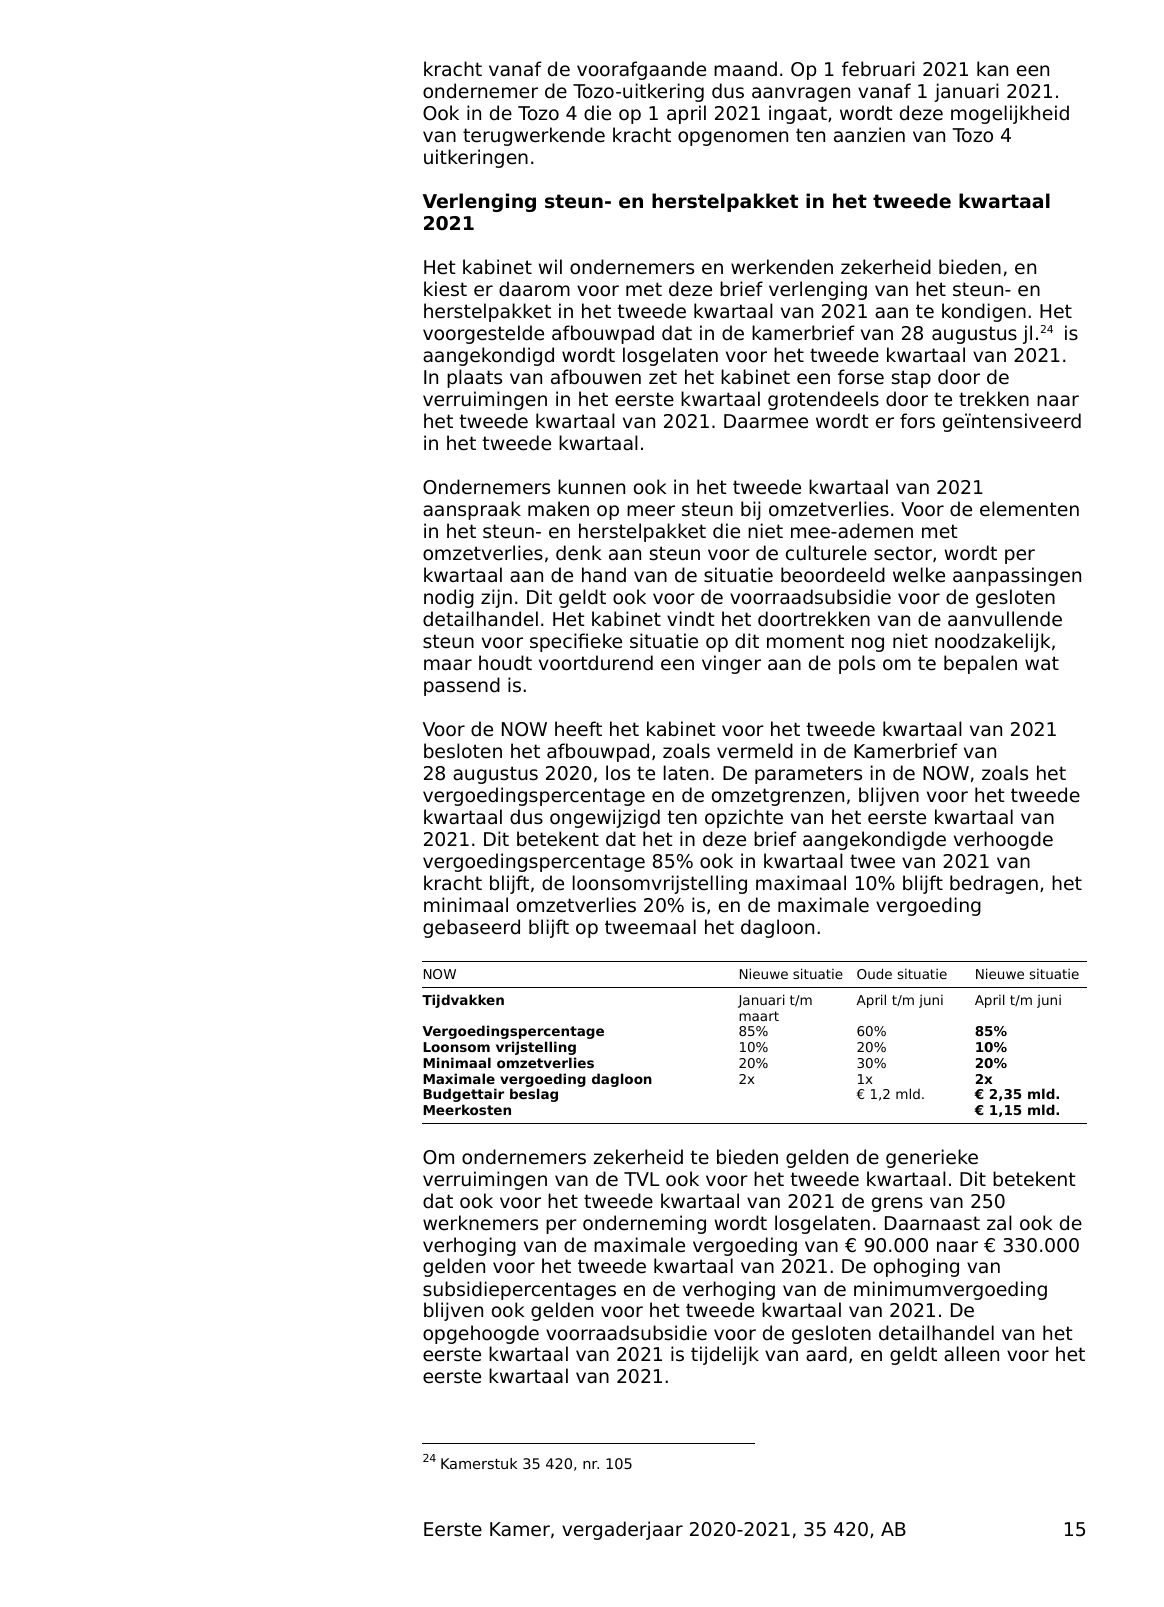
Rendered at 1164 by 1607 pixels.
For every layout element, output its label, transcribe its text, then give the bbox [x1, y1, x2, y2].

table_cell 20% [850, 1040, 968, 1056]
table_cell 60% [850, 1024, 968, 1040]
table_cell € 2,35 mld. [969, 1087, 1087, 1103]
table_cell 20% [969, 1056, 1087, 1071]
table_cell Meerkosten [422, 1103, 732, 1123]
table_cell [732, 1087, 850, 1103]
text Voor de NOW heeft het kabinet voor het tweede kwartaal van 2021 besloten het afbouwpad, zoals vermeld in de Kamerbrief van 28 augustus 2020, los te laten. De parameters in de NOW, zoals het vergoedingspercentage en de omzetgrenzen, blijven voor het tweede kwartaal dus ongewijzigd ten opzichte van het eerste kwartaal van 2021. Dit betekent dat het in deze brief aangekondigde verhoogde vergoedingspercentage 85% ook in kwartaal twee van 2021 van kracht blijft, de loonsomvrijstelling maximaal 10% blijft bedragen, het minimaal omzetverlies 20% is, en de maximale vergoeding gebaseerd blijft op tweemaal het dagloon. [422, 719, 1087, 939]
table_header Nieuwe situatie [732, 962, 850, 987]
table_cell 30% [850, 1056, 968, 1071]
table_cell € 1,15 mld. [969, 1103, 1087, 1123]
text Het kabinet wil ondernemers en werkenden zekerheid bieden, en kiest er daarom voor met deze brief verlenging van het steun- en herstelpakket in het tweede kwartaal van 2021 aan te kondigen. Het voorgestelde afbouwpad dat in de kamerbrief van 28 augustus jl. is aangekondigd wordt losgelaten voor het tweede kwartaal van 2021. In plaats van afbouwen zet het kabinet een forse stap door de verruimingen in het eerste kwartaal grotendeels door te trekken naar het tweede kwartaal van 2021. Daarmee wordt er fors geïntensiveerd in het tweede kwartaal. [422, 257, 1087, 455]
table_cell Tijdvakken [422, 988, 732, 1024]
text kracht vanaf de voorafgaande maand. Op 1 februari 2021 kan een ondernemer de Tozo-uitkering dus aanvragen vanaf 1 januari 2021. Ook in de Tozo 4 die op 1 april 2021 ingaat, wordt deze mogelijkheid van terugwerkende kracht opgenomen ten aanzien van Tozo 4 uitkeringen. [422, 59, 1087, 169]
table_cell 10% [732, 1040, 850, 1056]
table_cell Maximale vergoeding dagloon [422, 1071, 732, 1087]
subtitle Verlenging steun- en herstelpakket in het tweede kwartaal 2021 [422, 191, 1087, 235]
text Om ondernemers zekerheid te bieden gelden de generieke verruimingen van de TVL ook voor het tweede kwartaal. Dit betekent dat ook voor het tweede kwartaal van 2021 de grens van 250 werknemers per onderneming wordt losgelaten. Daarnaast zal ook de verhoging van de maximale vergoeding van € 90.000 naar € 330.000 gelden voor het tweede kwartaal van 2021. De ophoging van subsidiepercentages en de verhoging van de minimumvergoeding blijven ook gelden voor het tweede kwartaal van 2021. De opgehoogde voorraadsubsidie voor de gesloten detailhandel van het eerste kwartaal van 2021 is tijdelijk van aard, en geldt alleen voor het eerste kwartaal van 2021. [422, 1147, 1087, 1388]
table_cell 2x [732, 1071, 850, 1087]
table_cell Minimaal omzetverlies [422, 1056, 732, 1071]
text Kamerstuk 35 420, nr. 105 [422, 1452, 1087, 1474]
table_cell Loonsom vrijstelling [422, 1040, 732, 1056]
table_cell 1x [850, 1071, 968, 1087]
table_cell April t/m juni [969, 988, 1087, 1024]
table_cell 10% [969, 1040, 1087, 1056]
table_header Nieuwe situatie [969, 962, 1087, 987]
table_cell [732, 1103, 850, 1123]
table_cell Budgettair beslag [422, 1087, 732, 1103]
table_cell 85% [732, 1024, 850, 1040]
table_header Oude situatie [850, 962, 968, 987]
table_cell 2x [969, 1071, 1087, 1087]
table_cell April t/m juni [850, 988, 968, 1024]
text Ondernemers kunnen ook in het tweede kwartaal van 2021 aanspraak maken op meer steun bij omzetverlies. Voor de elementen in het steun- en herstelpakket die niet mee-ademen met omzetverlies, denk aan steun voor de culturele sector, wordt per kwartaal aan de hand van de situatie beoordeeld welke aanpassingen nodig zijn. Dit geldt ook voor de voorraadsubsidie voor de gesloten detailhandel. Het kabinet vindt het doortrekken van de aanvullende steun voor specifieke situatie op dit moment nog niet noodzakelijk, maar houdt voortdurend een vinger aan de pols om te bepalen wat passend is. [422, 477, 1087, 697]
table_cell Januari t/m maart [732, 988, 850, 1024]
table_cell Vergoedingspercentage [422, 1024, 732, 1040]
table_header NOW [422, 962, 732, 987]
table_cell 85% [969, 1024, 1087, 1040]
table_cell € 1,2 mld. [850, 1087, 968, 1103]
table_cell [850, 1103, 968, 1123]
table_cell 20% [732, 1056, 850, 1071]
